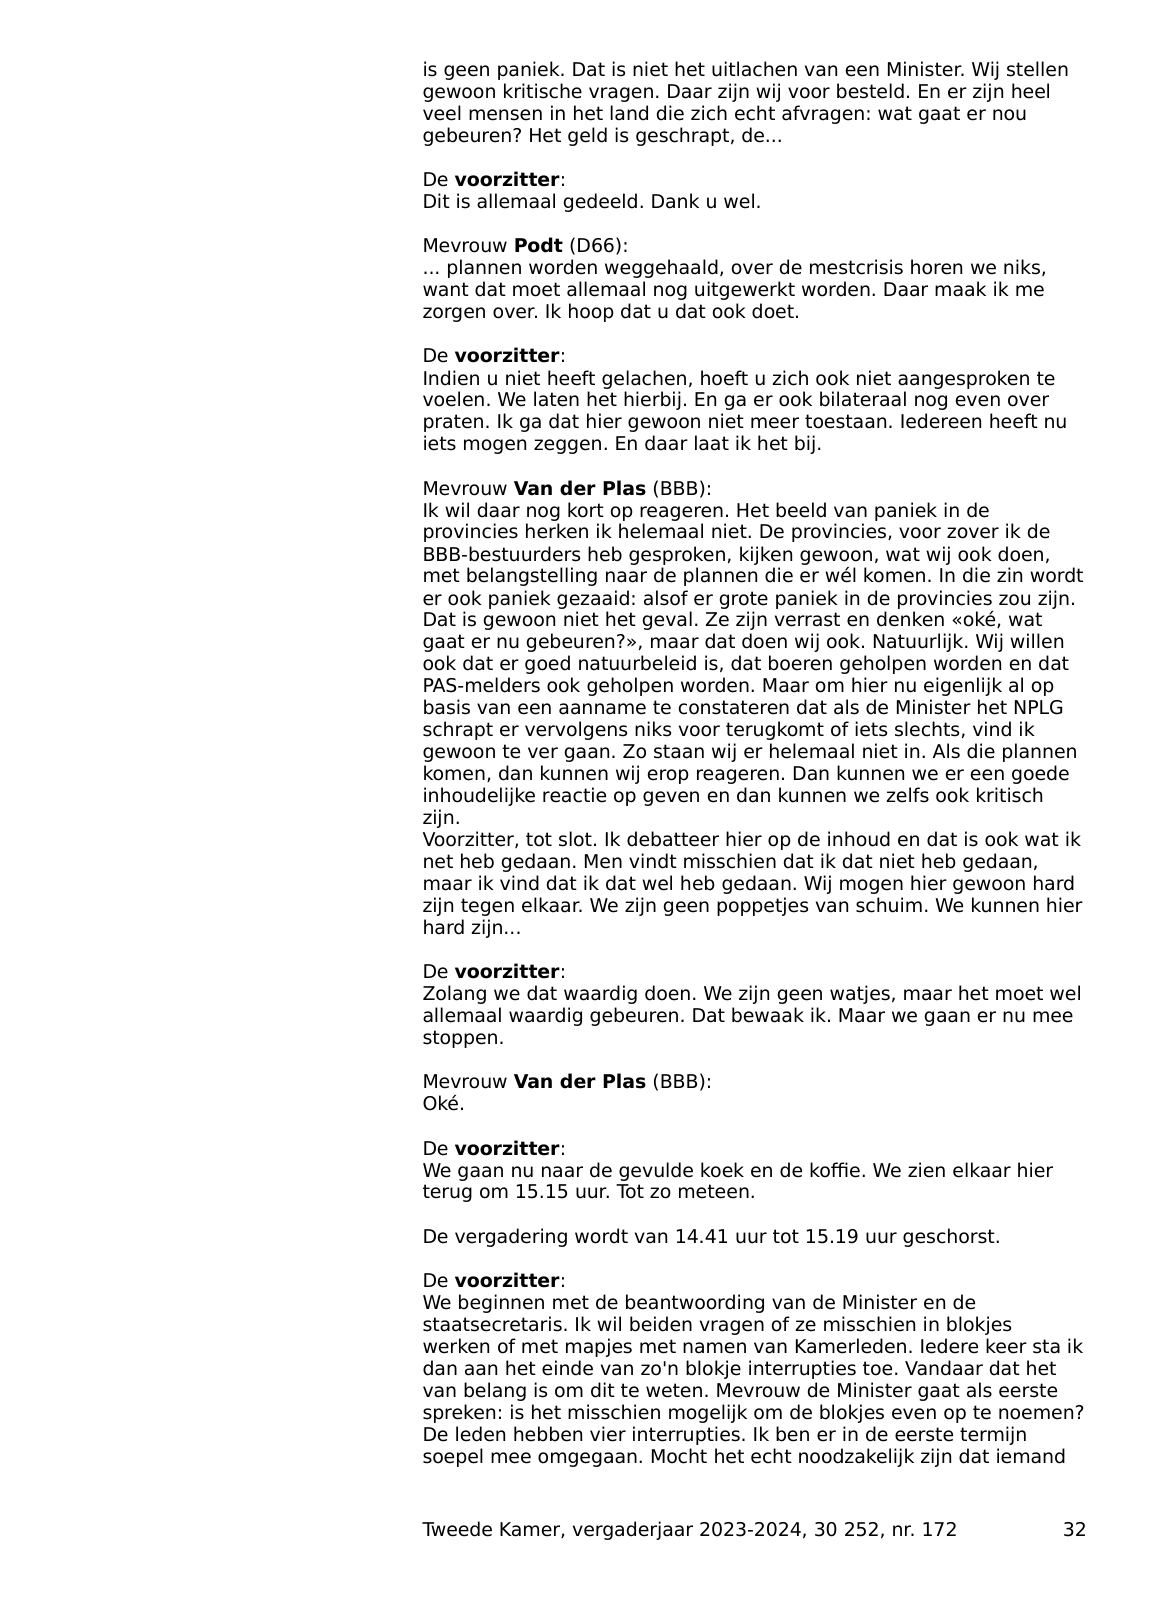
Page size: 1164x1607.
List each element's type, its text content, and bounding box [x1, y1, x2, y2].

text De voorzitter: [422, 169, 1087, 191]
text Oké. [422, 1093, 1087, 1115]
text De voorzitter: [422, 1270, 1087, 1292]
text We gaan nu naar de gevulde koek en de koffie. We zien elkaar hier terug om 15.15 uur. Tot zo meteen. [422, 1159, 1087, 1203]
text ... plannen worden weggehaald, over de mestcrisis horen we niks, want dat moet allemaal nog uitgewerkt worden. Daar maak ik me zorgen over. Ik hoop dat u dat ook doet. [422, 257, 1087, 323]
text Mevrouw Van der Plas (BBB): [422, 477, 1087, 499]
text Dit is allemaal gedeeld. Dank u wel. [422, 191, 1087, 213]
text Mevrouw Van der Plas (BBB): [422, 1071, 1087, 1093]
text De voorzitter: [422, 1137, 1087, 1159]
text Ik wil daar nog kort op reageren. Het beeld van paniek in de provincies herken ik helemaal niet. De provincies, voor zover ik de BBB-bestuurders heb gesproken, kijken gewoon, wat wij ook doen, met belangstelling naar de plannen die er wél komen. In die zin wordt er ook paniek gezaaid: alsof er grote paniek in de provincies zou zijn. Dat is gewoon niet het geval. Ze zijn verrast en denken «oké, wat gaat er nu gebeuren?», maar dat doen wij ook. Natuurlijk. Wij willen ook dat er goed natuurbeleid is, dat boeren geholpen worden en dat PAS-melders ook geholpen worden. Maar om hier nu eigenlijk al op basis van een aanname te constateren dat als de Minister het NPLG schrapt er vervolgens niks voor terugkomt of iets slechts, vind ik gewoon te ver gaan. Zo staan wij er helemaal niet in. Als die plannen komen, dan kunnen wij erop reageren. Dan kunnen we er een goede inhoudelijke reactie op geven en dan kunnen we zelfs ook kritisch zijn. [422, 499, 1087, 829]
text Voorzitter, tot slot. Ik debatteer hier op de inhoud en dat is ook wat ik net heb gedaan. Men vindt misschien dat ik dat niet heb gedaan, maar ik vind dat ik dat wel heb gedaan. Wij mogen hier gewoon hard zijn tegen elkaar. We zijn geen poppetjes van schuim. We kunnen hier hard zijn... [422, 829, 1087, 939]
text De vergadering wordt van 14.41 uur tot 15.19 uur geschorst. [422, 1226, 1087, 1248]
text De voorzitter: [422, 961, 1087, 983]
text is geen paniek. Dat is niet het uitlachen van een Minister. Wij stellen gewoon kritische vragen. Daar zijn wij voor besteld. En er zijn heel veel mensen in het land die zich echt afvragen: wat gaat er nou gebeuren? Het geld is geschrapt, de... [422, 59, 1087, 147]
text Zolang we dat waardig doen. We zijn geen watjes, maar het moet wel allemaal waardig gebeuren. Dat bewaak ik. Maar we gaan er nu mee stoppen. [422, 983, 1087, 1049]
text De voorzitter: [422, 345, 1087, 367]
text We beginnen met de beantwoording van de Minister en de staatsecretaris. Ik wil beiden vragen of ze misschien in blokjes werken of met mapjes met namen van Kamerleden. Iedere keer sta ik dan aan het einde van zo'n blokje interrupties toe. Vandaar dat het van belang is om dit te weten. Mevrouw de Minister gaat als eerste spreken: is het misschien mogelijk om de blokjes even op te noemen? De leden hebben vier interrupties. Ik ben er in de eerste termijn soepel mee omgegaan. Mocht het echt noodzakelijk zijn dat iemand [422, 1292, 1087, 1468]
text Indien u niet heeft gelachen, hoeft u zich ook niet aangesproken te voelen. We laten het hierbij. En ga er ook bilateraal nog even over praten. Ik ga dat hier gewoon niet meer toestaan. Iedereen heeft nu iets mogen zeggen. En daar laat ik het bij. [422, 367, 1087, 455]
text Mevrouw Podt (D66): [422, 235, 1087, 257]
